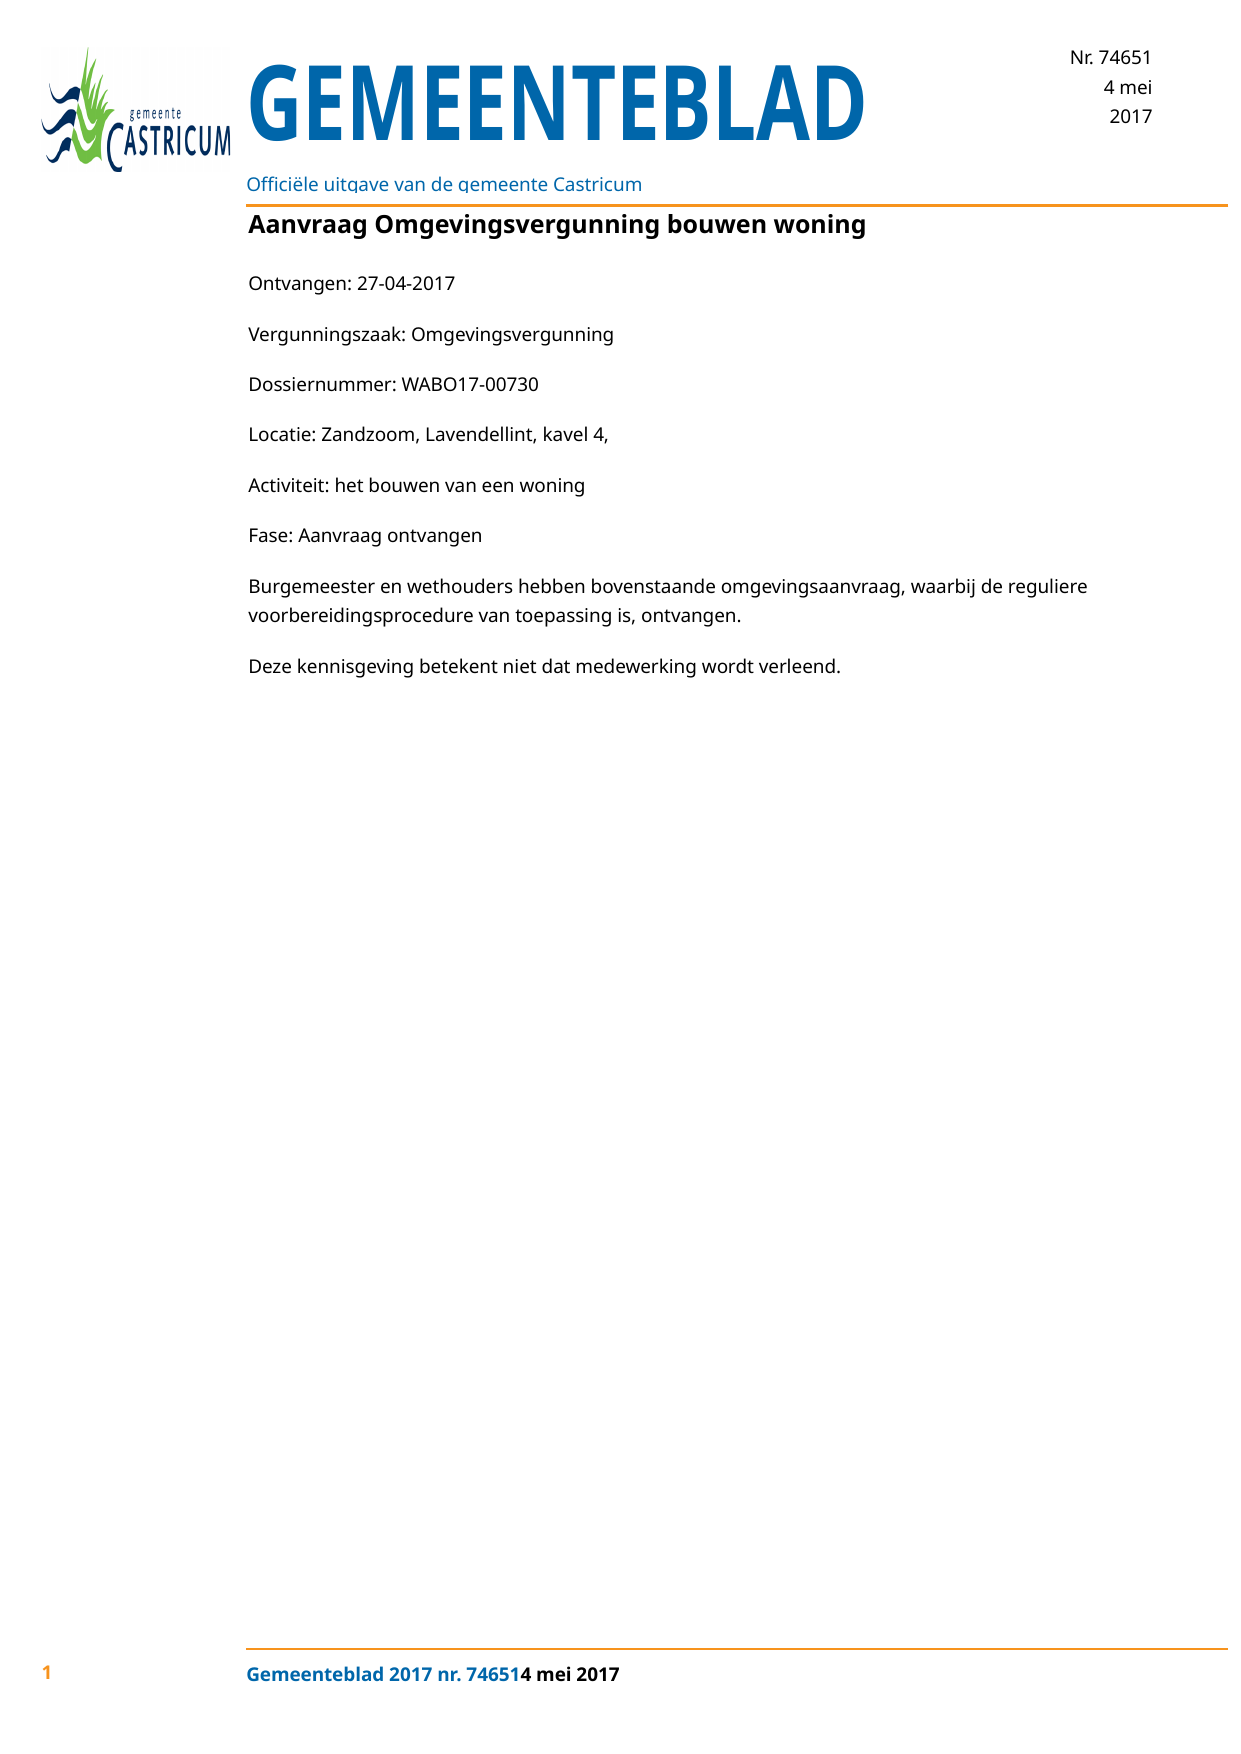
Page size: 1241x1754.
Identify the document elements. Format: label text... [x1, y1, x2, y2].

picture [41, 47, 231, 172]
text Dossiernummer: WABO17-00730 [248, 371, 1152, 397]
text Aanvraag Omgevingsvergunning bouwen woning [248, 207, 1152, 241]
text Fase: Aanvraag ontvangen [248, 522, 1152, 548]
text Vergunningszaak: Omgevingsvergunning [248, 321, 1152, 346]
text Ontvangen: 27-04-2017 [248, 270, 1152, 296]
text Activiteit: het bouwen van een woning [248, 472, 1152, 498]
text Locatie: Zandzoom, Lavendellint, kavel 4, [248, 422, 1152, 447]
text Deze kennisgeving betekent niet dat medewerking wordt verleend. [248, 653, 1152, 678]
text Burgemeester en wethouders hebben bovenstaande omgevingsaanvraag, waarbij de reguliere voorbereidingsprocedure van toepassing is, ontvangen. [248, 573, 1152, 628]
